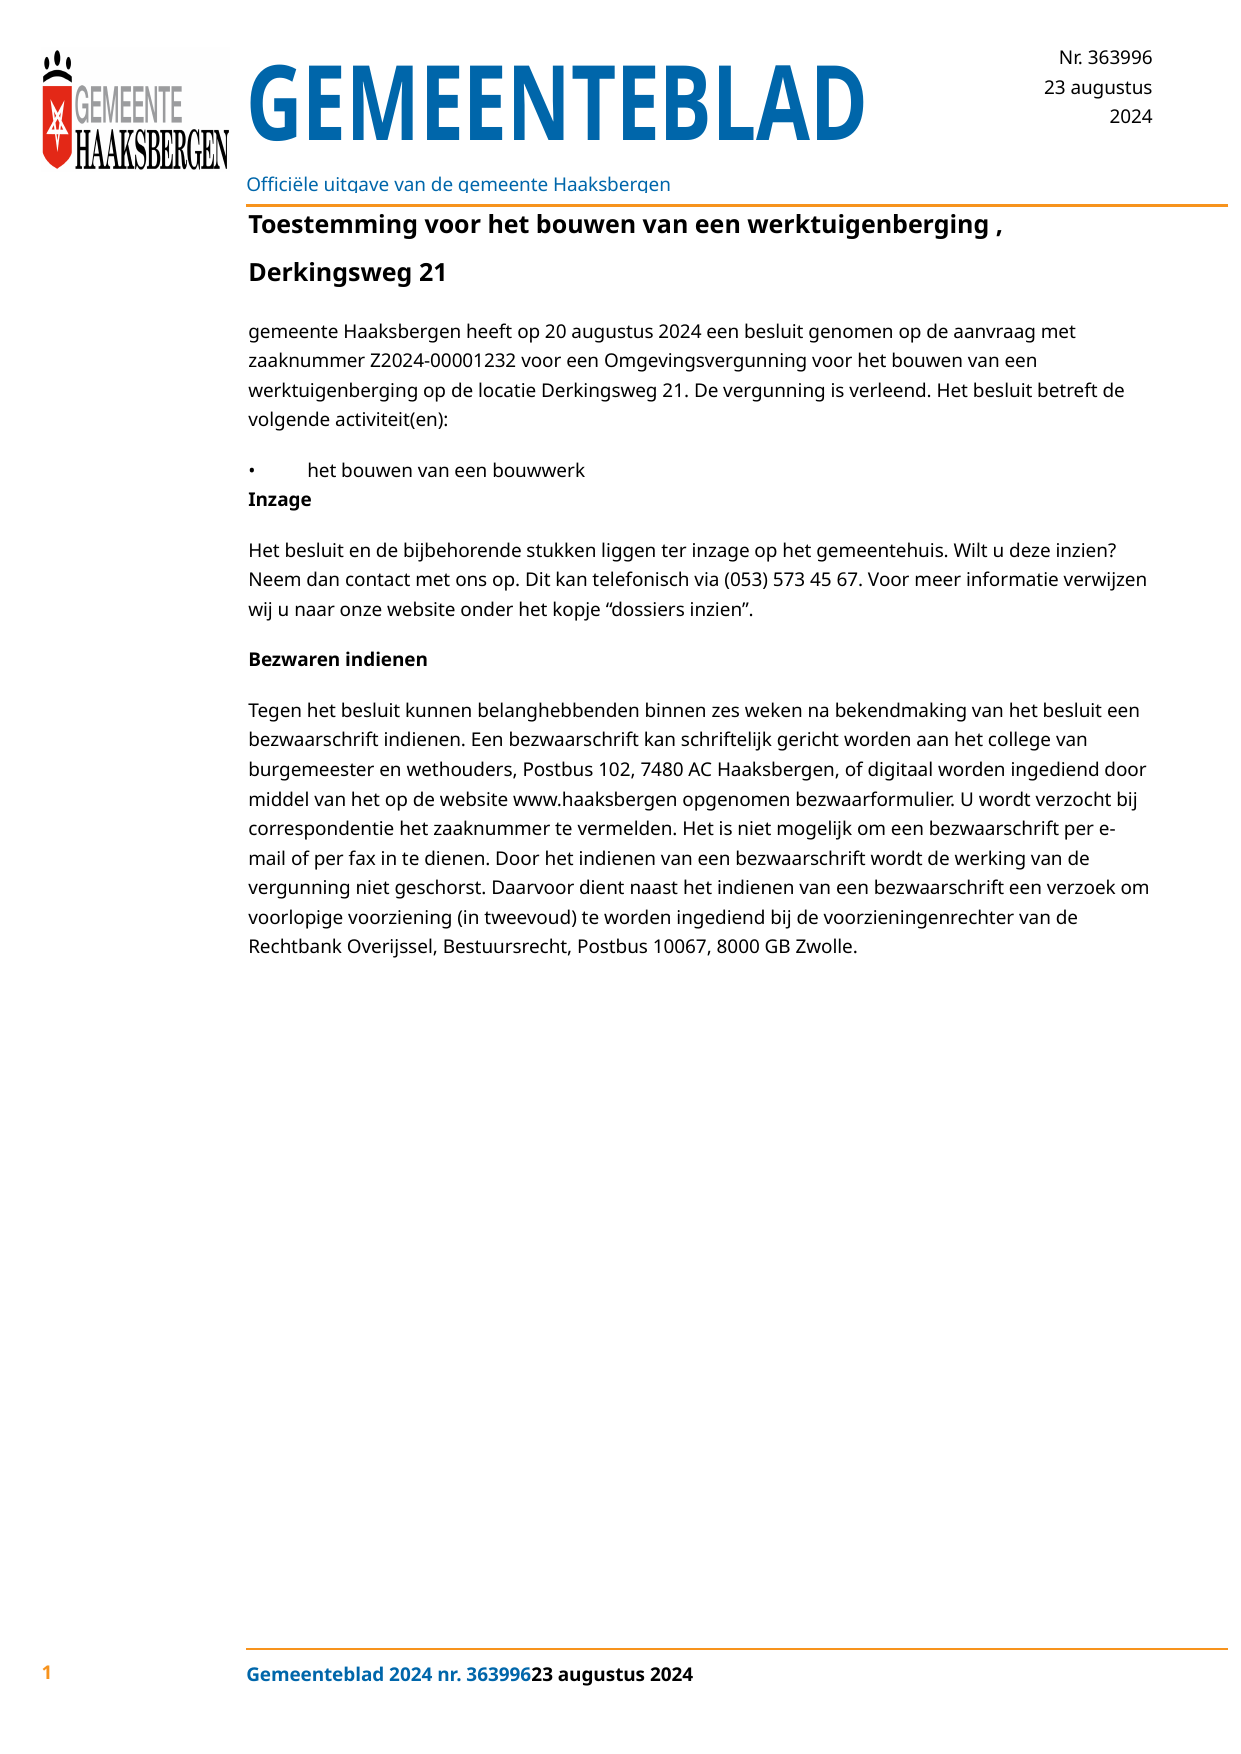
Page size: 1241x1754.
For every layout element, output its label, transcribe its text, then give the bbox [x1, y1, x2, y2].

picture [41, 47, 231, 172]
text Tegen het besluit kunnen belanghebbenden binnen zes weken na bekendmaking van het besluit een bezwaarschrift indienen. Een bezwaarschrift kan schriftelijk gericht worden aan het college van burgemeester en wethouders, Postbus 102, 7480 AC Haaksbergen, of digitaal worden ingediend door middel van het op de website www.haaksbergen opgenomen bezwaarformulier. U wordt verzocht bij correspondentie het zaaknummer te vermelden. Het is niet mogelijk om een bezwaarschrift per e-mail of per fax in te dienen. Door het indienen van een bezwaarschrift wordt de werking van de vergunning niet geschorst. Daarvoor dient naast het indienen van een bezwaarschrift een verzoek om voorlopige voorziening (in tweevoud) te worden ingediend bij de voorzieningenrechter van de Rechtbank Overijssel, Bestuursrecht, Postbus 10067, 8000 GB Zwolle. [248, 697, 1152, 959]
text Bezwaren indienen [248, 647, 1152, 672]
text Inzage [248, 487, 1152, 512]
text Het besluit en de bijbehorende stukken liggen ter inzage op het gemeentehuis. Wilt u deze inzien? Neem dan contact met ons op. Dit kan telefonisch via (053) 573 45 67. Voor meer informatie verwijzen wij u naar onze website onder het kopje “dossiers inzien”. [248, 537, 1152, 622]
list het bouwen van een bouwwerk [248, 457, 1152, 483]
text Toestemming voor het bouwen van een werktuigenberging , Derkingsweg 21 [248, 207, 1152, 288]
text gemeente Haaksbergen heeft op 20 augustus 2024 een besluit genomen op de aanvraag met zaaknummer Z2024-00001232 voor een Omgevingsvergunning voor het bouwen van een werktuigenberging op de locatie Derkingsweg 21. De vergunning is verleend. Het besluit betreft de volgende activiteit(en): [248, 318, 1152, 432]
